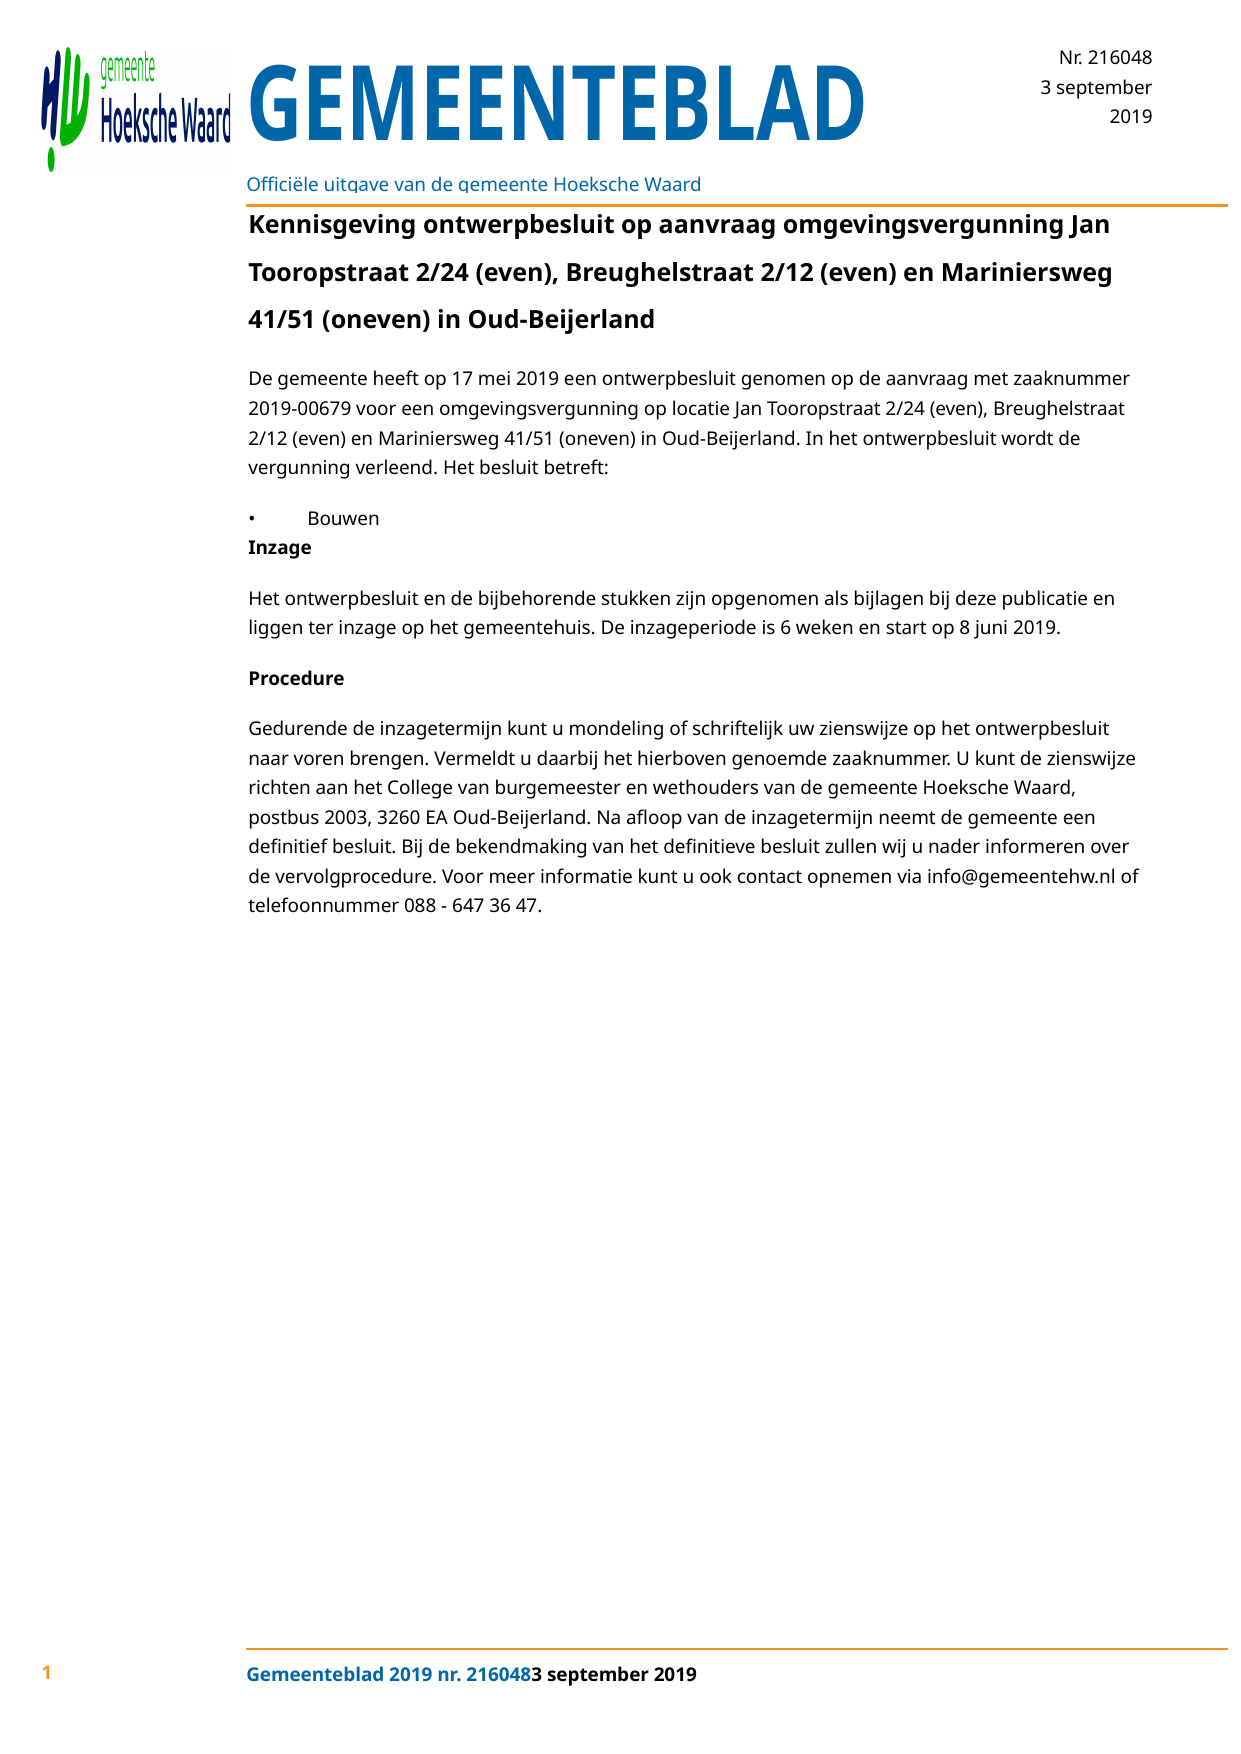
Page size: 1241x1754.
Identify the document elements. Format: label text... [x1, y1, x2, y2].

picture [41, 47, 231, 172]
text Gedurende de inzagetermijn kunt u mondeling of schriftelijk uw zienswijze op het ontwerpbesluit naar voren brengen. Vermeldt u daarbij het hierboven genoemde zaaknummer. U kunt de zienswijze richten aan het College van burgemeester en wethouders van de gemeente Hoeksche Waard, postbus 2003, 3260 EA Oud-Beijerland. Na afloop van de inzagetermijn neemt de gemeente een definitief besluit. Bij de bekendmaking van het definitieve besluit zullen wij u nader informeren over de vervolgprocedure. Voor meer informatie kunt u ook contact opnemen via info@gemeentehw.nl of telefoonnummer 088 - 647 36 47. [248, 715, 1152, 918]
text Procedure [248, 665, 1152, 690]
list Bouwen [248, 505, 1152, 530]
text De gemeente heeft op 17 mei 2019 een ontwerpbesluit genomen op de aanvraag met zaaknummer 2019-00679 voor een omgevingsvergunning op locatie Jan Tooropstraat 2/24 (even), Breughelstraat 2/12 (even) en Mariniersweg 41/51 (oneven) in Oud-Beijerland. In het ontwerpbesluit wordt de vergunning verleend. Het besluit betreft: [248, 366, 1152, 480]
text Het ontwerpbesluit en de bijbehorende stukken zijn opgenomen als bijlagen bij deze publicatie en liggen ter inzage op het gemeentehuis. De inzageperiode is 6 weken en start op 8 juni 2019. [248, 585, 1152, 640]
text Inzage [248, 534, 1152, 560]
text Kennisgeving ontwerpbesluit op aanvraag omgevingsvergunning Jan Tooropstraat 2/24 (even), Breughelstraat 2/12 (even) en Mariniersweg 41/51 (oneven) in Oud-Beijerland [248, 207, 1152, 336]
